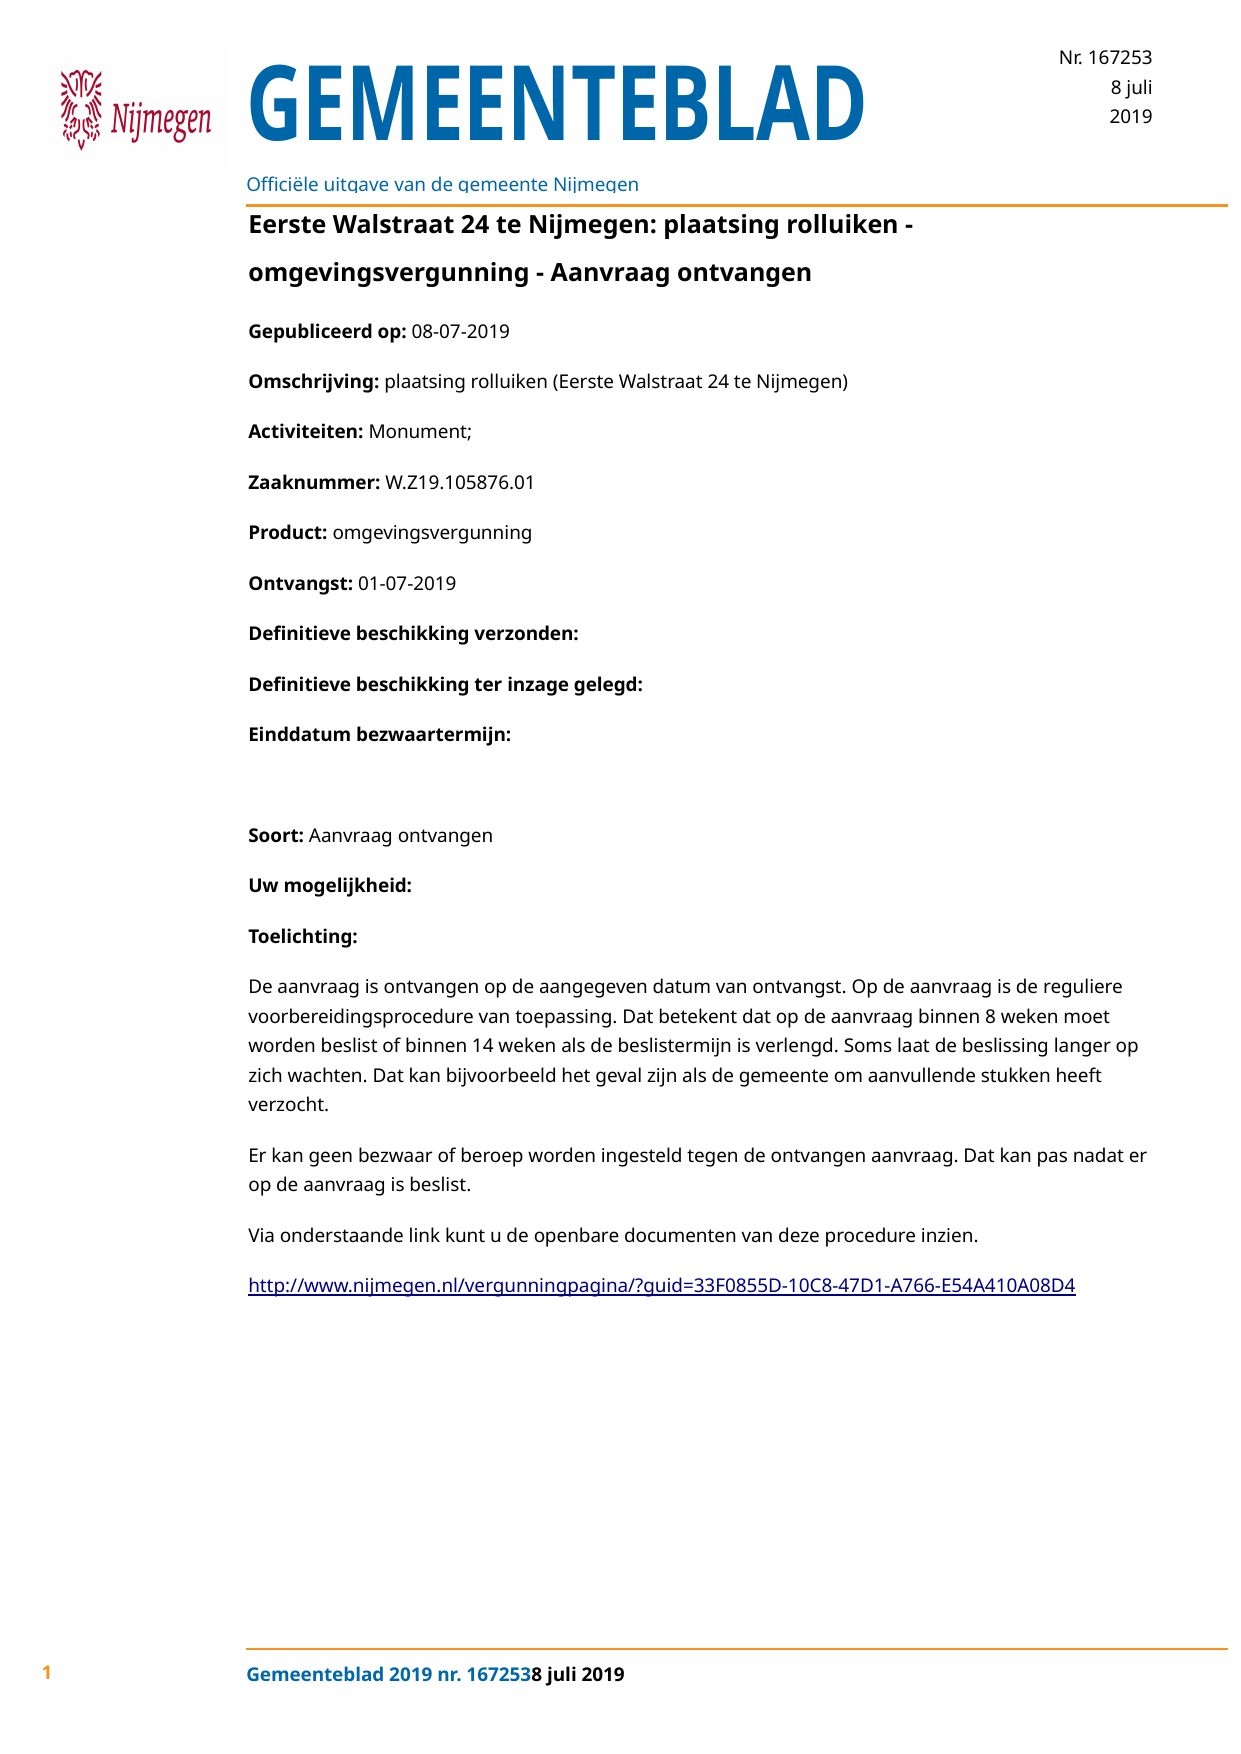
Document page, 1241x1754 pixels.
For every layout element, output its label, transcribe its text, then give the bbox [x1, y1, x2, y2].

text Definitieve beschikking verzonden: [248, 620, 1152, 646]
text Toelichting: [248, 923, 1152, 949]
text De aanvraag is ontvangen op de aangegeven datum van ontvangst. Op de aanvraag is de reguliere voorbereidingsprocedure van toepassing. Dat betekent dat op de aanvraag binnen 8 weken moet worden beslist of binnen 14 weken als de beslistermijn is verlengd. Soms laat de beslissing langer op zich wachten. Dat kan bijvoorbeeld het geval zijn als de gemeente om aanvullende stukken heeft verzocht. [248, 973, 1152, 1117]
text Activiteiten: Monument; [248, 419, 1152, 444]
text Soort: Aanvraag ontvangen [248, 822, 1152, 848]
text Zaaknummer: W.Z19.105876.01 [248, 469, 1152, 495]
text Via onderstaande link kunt u de openbare documenten van deze procedure inzien. [248, 1222, 1152, 1248]
text Omschrijving: plaatsing rolluiken (Eerste Walstraat 24 te Nijmegen) [248, 368, 1152, 394]
text Einddatum bezwaartermijn: [248, 721, 1152, 747]
text Ontvangst: 01-07-2019 [248, 570, 1152, 596]
text Gepubliceerd op: 08-07-2019 [248, 318, 1152, 344]
text Eerste Walstraat 24 te Nijmegen: plaatsing rolluiken - omgevingsvergunning - Aanvraag ontvangen [248, 207, 1152, 288]
text Product: omgevingsvergunning [248, 519, 1152, 545]
text Definitieve beschikking ter inzage gelegd: [248, 671, 1152, 697]
text http://www.nijmegen.nl/vergunningpagina/?guid=33F0855D-10C8-47D1-A766-E54A410A08D4 [248, 1272, 1152, 1298]
picture [41, 47, 231, 172]
text Uw mogelijkheid: [248, 872, 1152, 898]
text Er kan geen bezwaar of beroep worden ingesteld tegen de ontvangen aanvraag. Dat kan pas nadat er op de aanvraag is beslist. [248, 1142, 1152, 1197]
